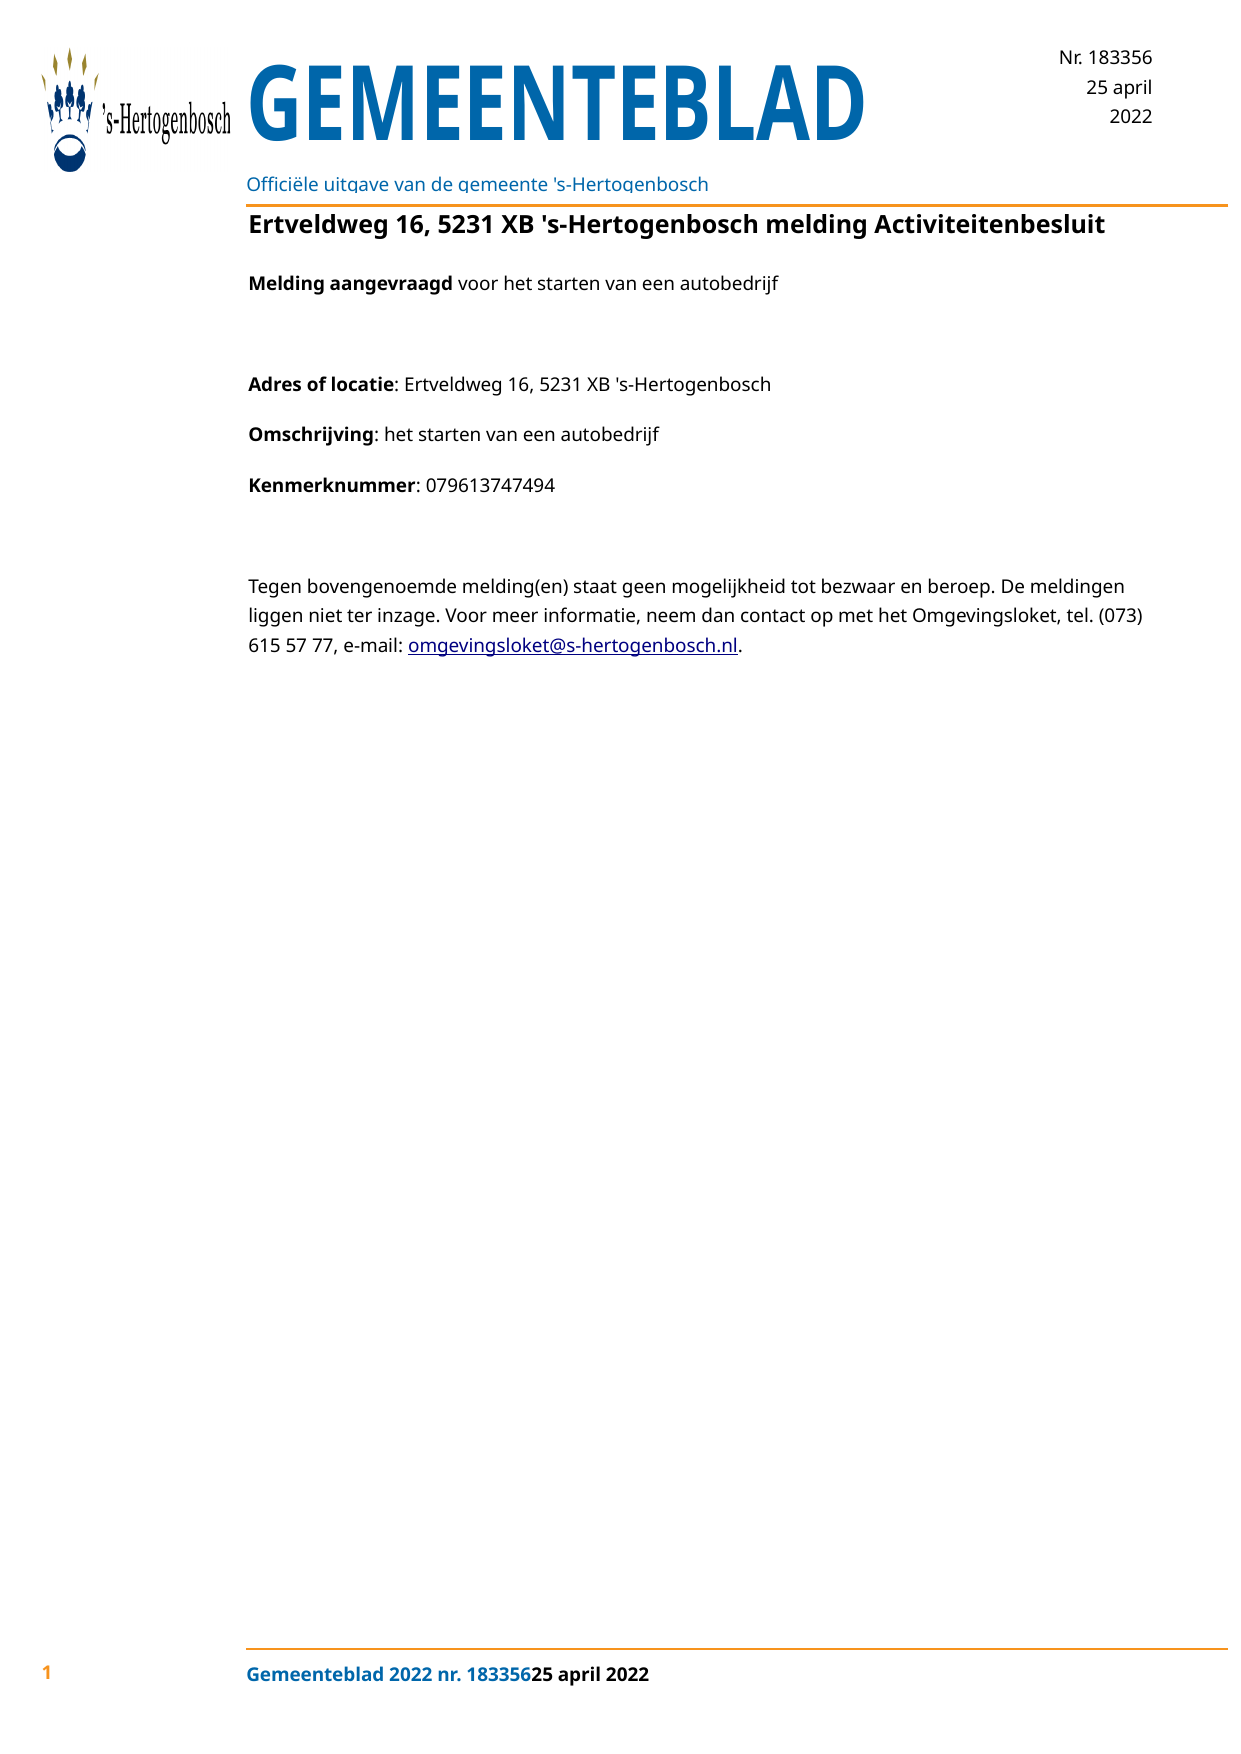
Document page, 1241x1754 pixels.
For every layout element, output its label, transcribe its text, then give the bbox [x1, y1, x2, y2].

text Ertveldweg 16, 5231 XB 's-Hertogenbosch melding Activiteitenbesluit [248, 207, 1152, 241]
picture [41, 47, 231, 172]
text Kenmerknummer: 079613747494 [248, 472, 1152, 498]
text Tegen bovengenoemde melding(en) staat geen mogelijkheid tot bezwaar en beroep. De meldingen liggen niet ter inzage. Voor meer informatie, neem dan contact op met het Omgevingsloket, tel. (073) 615 57 77, e-mail: omgevingsloket@s-hertogenbosch.nl. [248, 573, 1152, 658]
text Adres of locatie: Ertveldweg 16, 5231 XB 's-Hertogenbosch [248, 371, 1152, 397]
text Melding aangevraagd voor het starten van een autobedrijf [248, 270, 1152, 296]
text Omschrijving: het starten van een autobedrijf [248, 422, 1152, 447]
